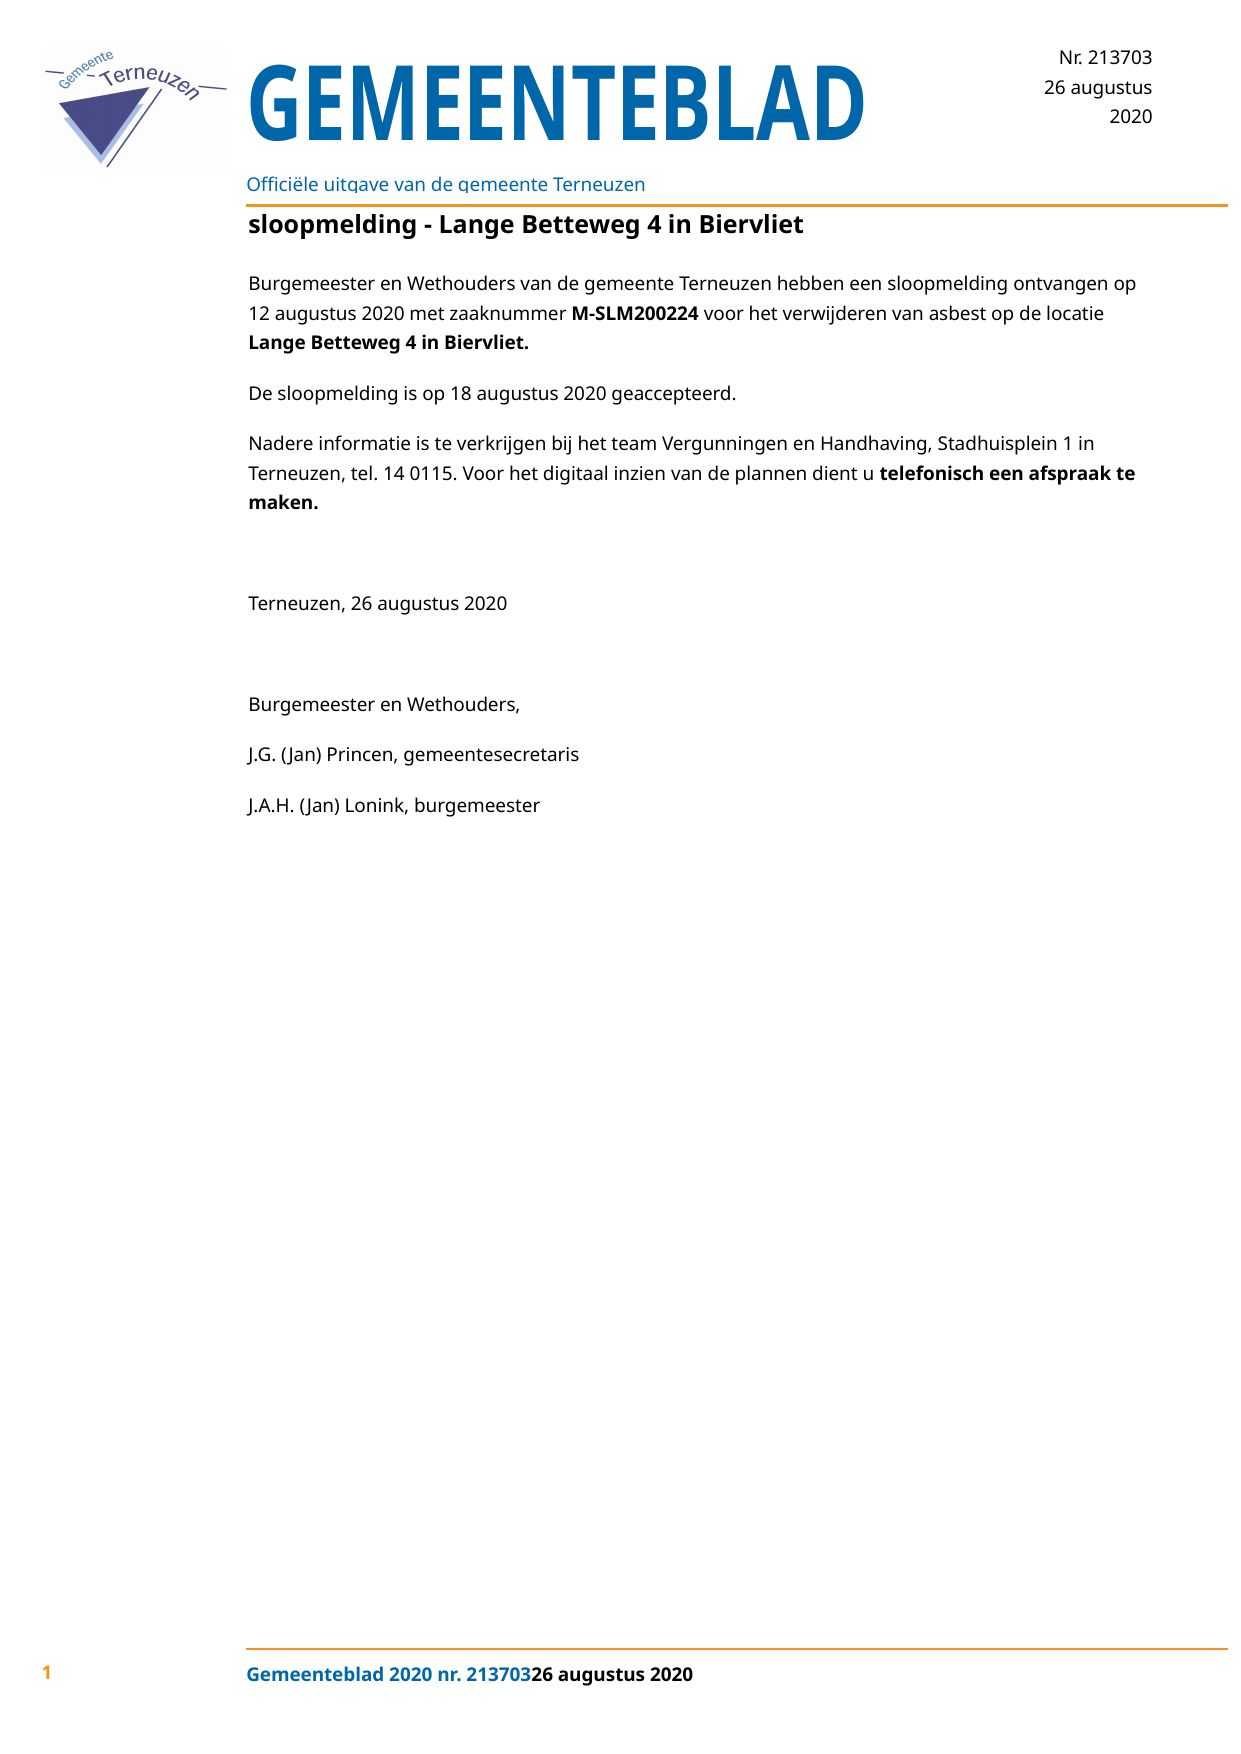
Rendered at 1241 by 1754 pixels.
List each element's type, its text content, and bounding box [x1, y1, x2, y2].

text Burgemeester en Wethouders van de gemeente Terneuzen hebben een sloopmelding ontvangen op 12 augustus 2020 met zaaknummer M-SLM200224 voor het verwijderen van asbest op de locatie Lange Betteweg 4 in Biervliet. [248, 270, 1152, 355]
text Burgemeester en Wethouders, [248, 691, 1152, 717]
text J.A.H. (Jan) Lonink, burgemeester [248, 792, 1152, 818]
text J.G. (Jan) Princen, gemeentesecretaris [248, 742, 1152, 767]
text De sloopmelding is op 18 augustus 2020 geaccepteerd. [248, 380, 1152, 406]
text sloopmelding - Lange Betteweg 4 in Biervliet [248, 207, 1152, 241]
picture [41, 47, 231, 172]
text Terneuzen, 26 augustus 2020 [248, 590, 1152, 616]
text Nadere informatie is te verkrijgen bij het team Vergunningen en Handhaving, Stadhuisplein 1 in Terneuzen, tel. 14 0115. Voor het digitaal inzien van de plannen dient u telefonisch een afspraak te maken. [248, 430, 1152, 515]
